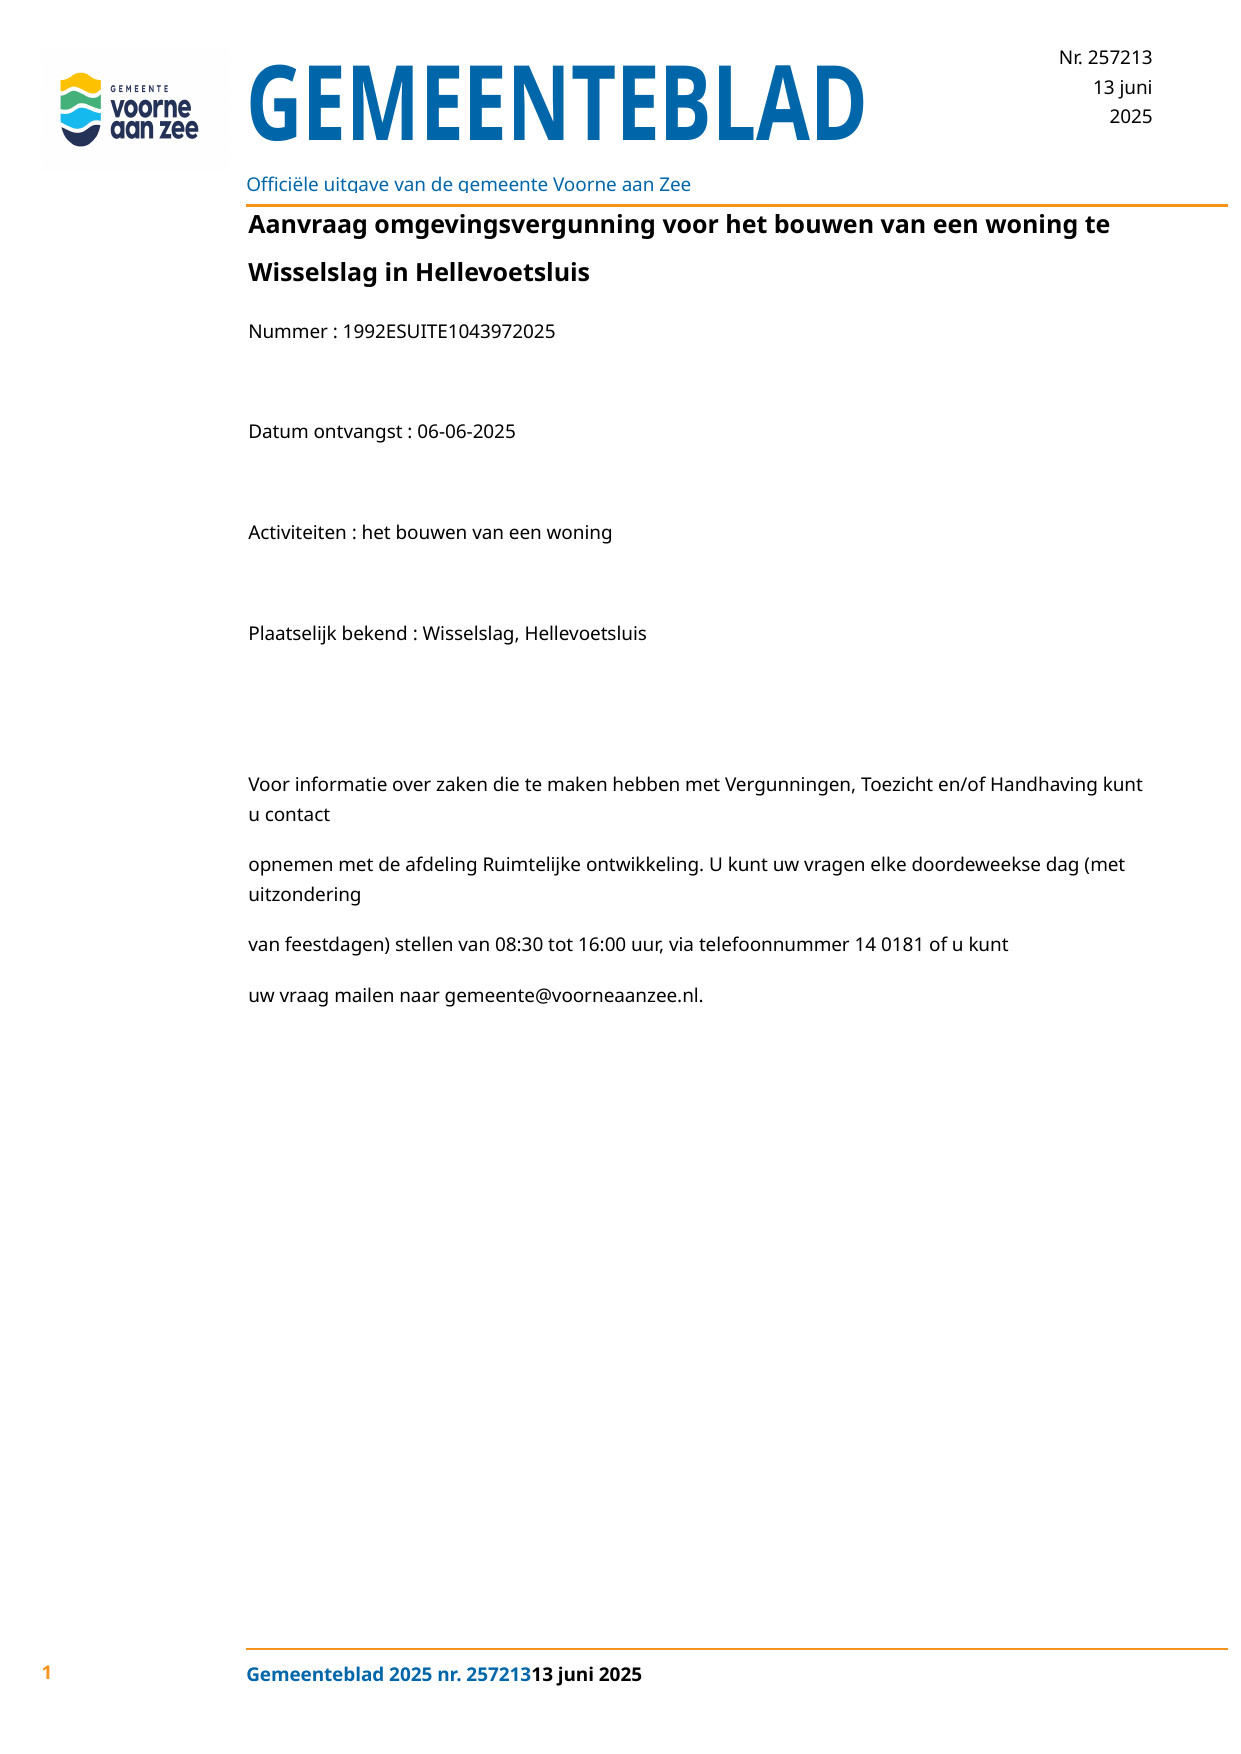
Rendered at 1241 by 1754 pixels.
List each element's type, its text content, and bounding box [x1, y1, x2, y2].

text Activiteiten : het bouwen van een woning [248, 519, 1152, 545]
text Aanvraag omgevingsvergunning voor het bouwen van een woning te Wisselslag in Hellevoetsluis [248, 207, 1152, 288]
text opnemen met de afdeling Ruimtelijke ontwikkeling. U kunt uw vragen elke doordeweekse dag (met uitzondering [248, 852, 1152, 907]
text uw vraag mailen naar gemeente@voorneaanzee.nl. [248, 982, 1152, 1008]
text Voor informatie over zaken die te maken hebben met Vergunningen, Toezicht en/of Handhaving kunt u contact [248, 772, 1152, 827]
text Plaatselijk bekend : Wisselslag, Hellevoetsluis [248, 620, 1152, 646]
text Nummer : 1992ESUITE1043972025 [248, 318, 1152, 344]
picture [41, 47, 231, 172]
text Datum ontvangst : 06-06-2025 [248, 419, 1152, 444]
text van feestdagen) stellen van 08:30 tot 16:00 uur, via telefoonnummer 14 0181 of u kunt [248, 932, 1152, 957]
